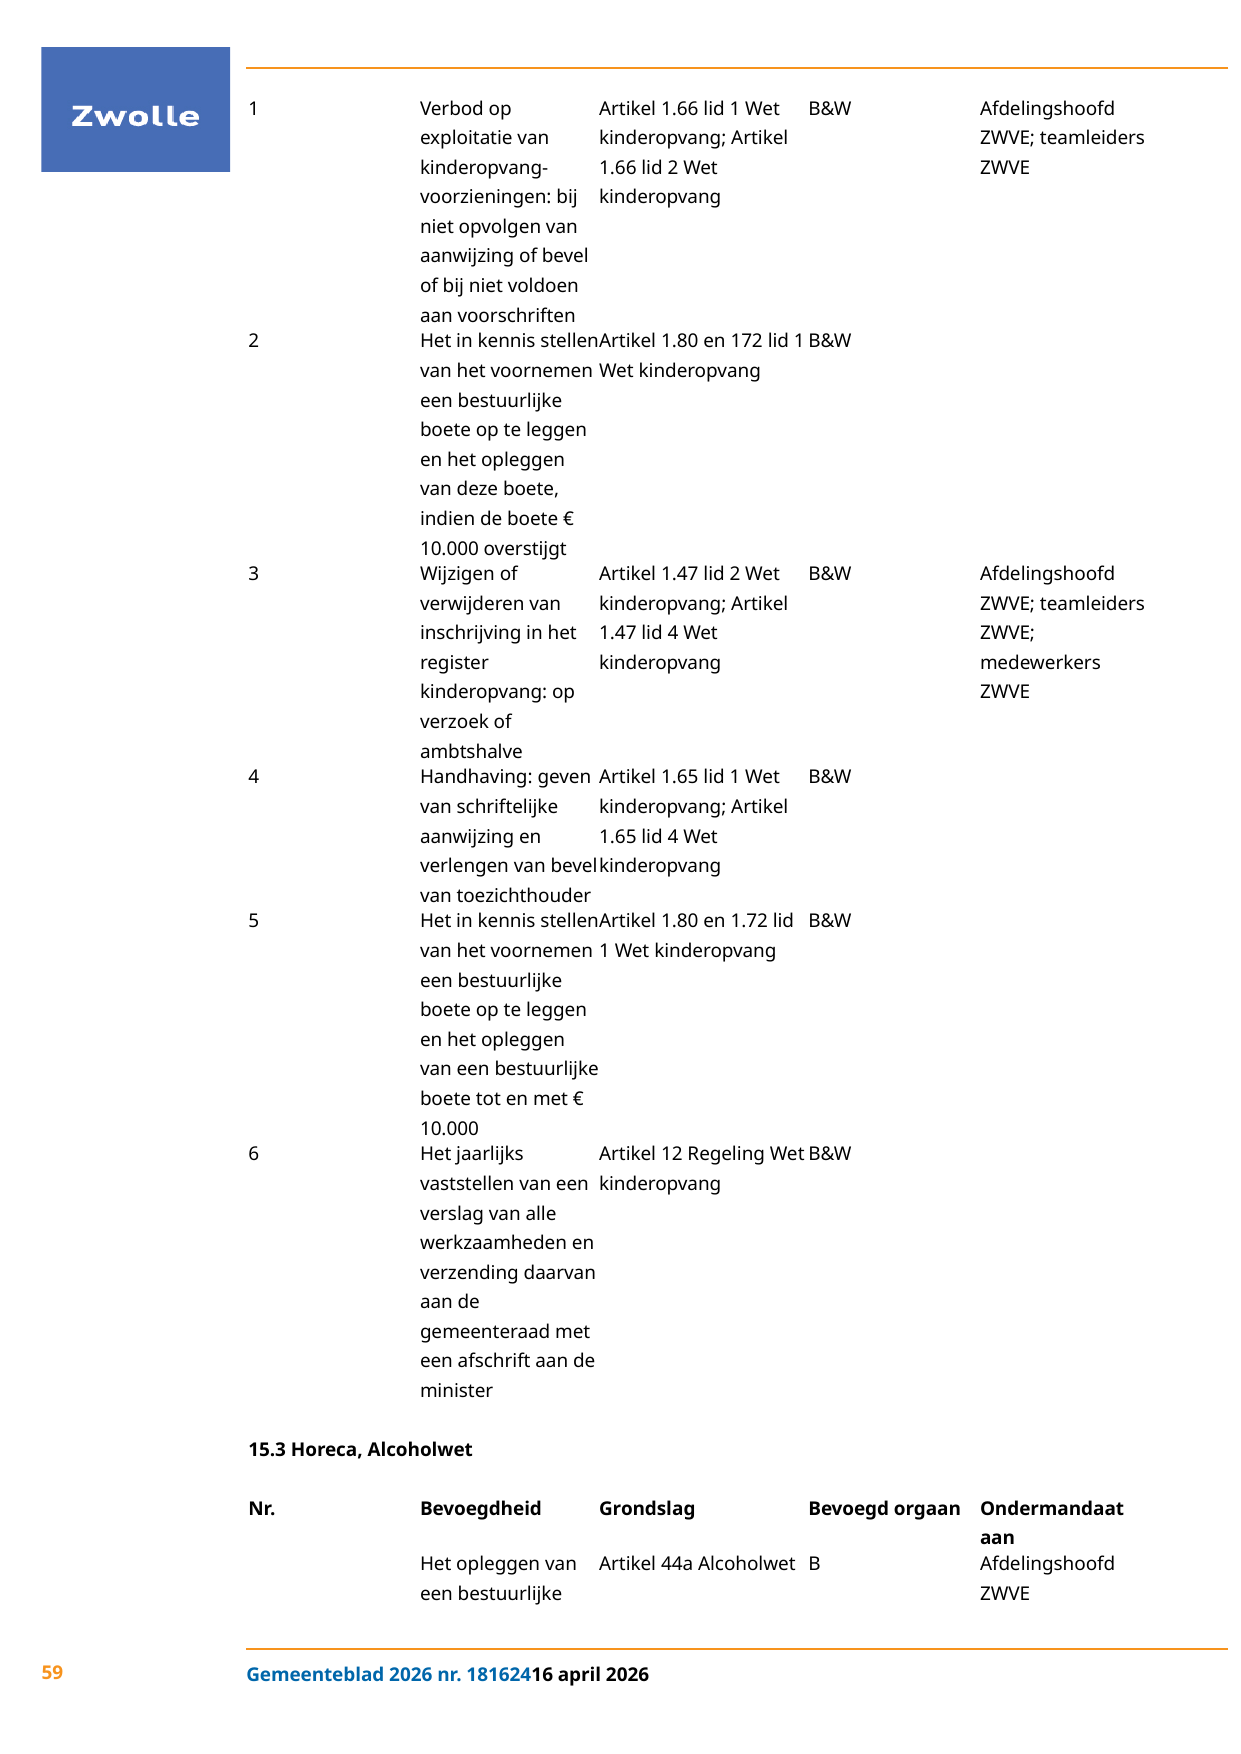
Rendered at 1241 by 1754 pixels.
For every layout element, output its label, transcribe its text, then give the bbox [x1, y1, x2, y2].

table_cell Artikel 1.80 en 172 lid 1 Wet kinderopvang [599, 328, 808, 560]
table_cell Het opleggen van een bestuurlijke [420, 1550, 599, 1606]
table_header Grondslag [599, 1495, 808, 1550]
table_cell B [808, 1550, 980, 1606]
picture [41, 47, 231, 172]
table_cell Het in kennis stellen van het voornemen een bestuurlijke boete op te leggen en het opleggen van deze boete, indien de boete € 10.000 overstijgt [420, 328, 599, 560]
table_cell [248, 1550, 420, 1606]
table_header Nr. [248, 1495, 420, 1550]
table_cell B&W [808, 908, 980, 1141]
table_cell B&W [808, 764, 980, 908]
table_cell 1 [248, 95, 420, 328]
text 15.3 Horeca, Alcoholwet [248, 1436, 1152, 1461]
table_cell Afdelingshoofd ZWVE; teamleiders ZWVE [980, 95, 1152, 560]
table_cell Artikel 44a Alcoholwet [599, 1550, 808, 1606]
table_cell Artikel 12 Regeling Wet kinderopvang [599, 1141, 808, 1403]
table_cell Artikel 1.47 lid 2 Wet kinderopvang; Artikel 1.47 lid 4 Wet kinderopvang [599, 560, 808, 764]
table_cell Het jaarlijks vaststellen van een verslag van alle werkzaamheden en verzending daarvan aan de gemeenteraad met een afschrift aan de minister [420, 1141, 599, 1403]
table_cell Afdelingshoofd ZWVE [980, 1550, 1152, 1606]
table_cell 4 [248, 764, 420, 908]
table_cell B&W [808, 328, 980, 560]
table_header Bevoegdheid [420, 1495, 599, 1550]
table_cell Verbod op exploitatie van kinderopvang-voorzieningen: bij niet opvolgen van aanwijzing of bevel of bij niet voldoen aan voorschriften [420, 95, 599, 328]
table_cell 6 [248, 1141, 420, 1403]
table_cell Het in kennis stellen van het voornemen een bestuurlijke boete op te leggen en het opleggen van een bestuurlijke boete tot en met € 10.000 [420, 908, 599, 1141]
table_cell 5 [248, 908, 420, 1141]
table_cell Artikel 1.80 en 1.72 lid 1 Wet kinderopvang [599, 908, 808, 1141]
table_cell Wijzigen of verwijderen van inschrijving in het register kinderopvang: op verzoek of ambtshalve [420, 560, 599, 764]
table_cell 2 [248, 328, 420, 560]
table_cell Handhaving: geven van schriftelijke aanwijzing en verlengen van bevel van toezichthouder [420, 764, 599, 908]
table_cell B&W [808, 95, 980, 328]
table_header Bevoegd orgaan [808, 1495, 980, 1550]
table_cell Afdelingshoofd ZWVE; teamleiders ZWVE; medewerkers ZWVE [980, 560, 1152, 1403]
table_cell B&W [808, 1141, 980, 1403]
table_cell Artikel 1.66 lid 1 Wet kinderopvang; Artikel 1.66 lid 2 Wet kinderopvang [599, 95, 808, 328]
table_cell B&W [808, 560, 980, 764]
table_cell 3 [248, 560, 420, 764]
table_header Ondermandaat aan [980, 1495, 1152, 1550]
table_cell Artikel 1.65 lid 1 Wet kinderopvang; Artikel 1.65 lid 4 Wet kinderopvang [599, 764, 808, 908]
